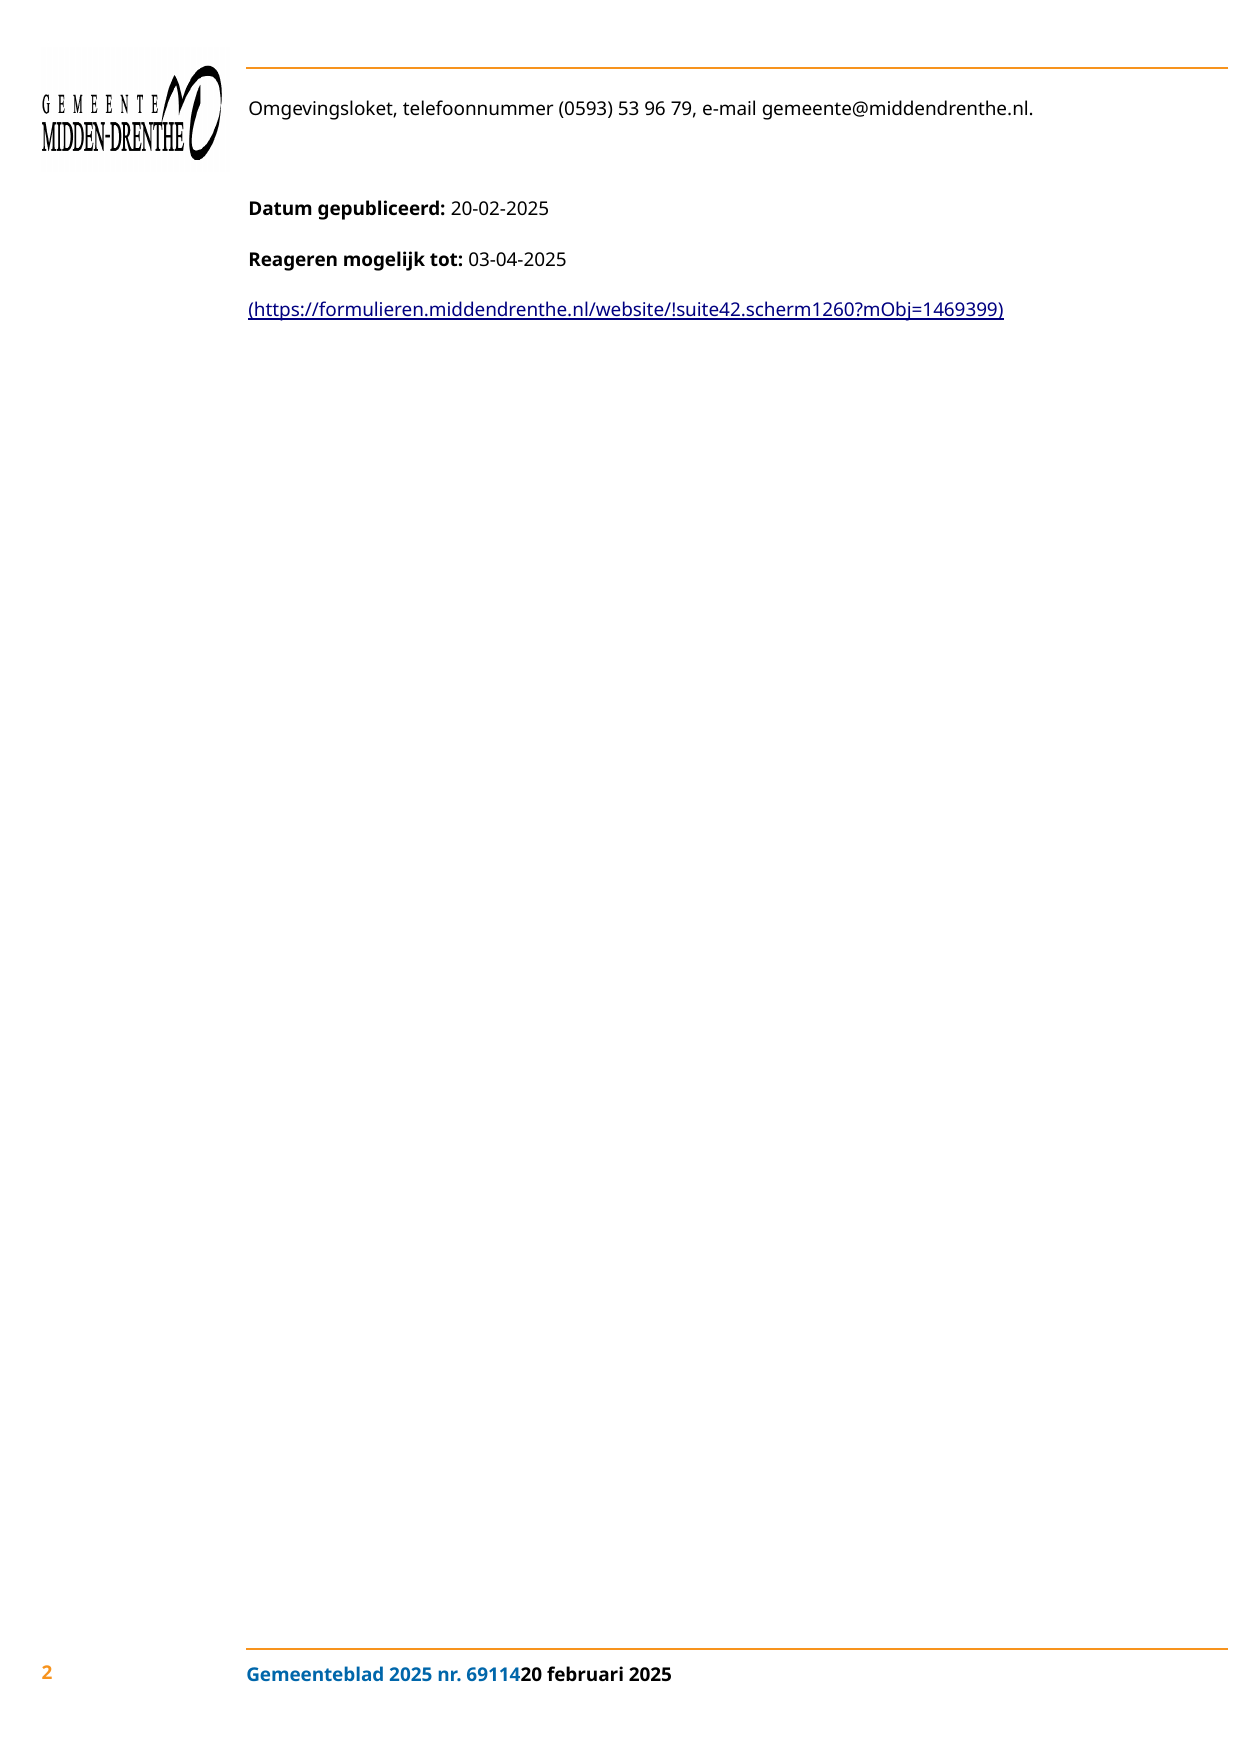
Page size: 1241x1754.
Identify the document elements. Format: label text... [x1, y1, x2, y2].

picture [41, 47, 231, 172]
text Datum gepubliceerd: 20-02-2025 [248, 196, 1152, 221]
text Reageren mogelijk tot: 03-04-2025 [248, 246, 1152, 272]
text (https://formulieren.middendrenthe.nl/website/!suite42.scherm1260?mObj=1469399) [248, 296, 1152, 322]
text Omgevingsloket, telefoonnummer (0593) 53 96 79, e-mail gemeente@middendrenthe.nl. [248, 95, 1152, 121]
